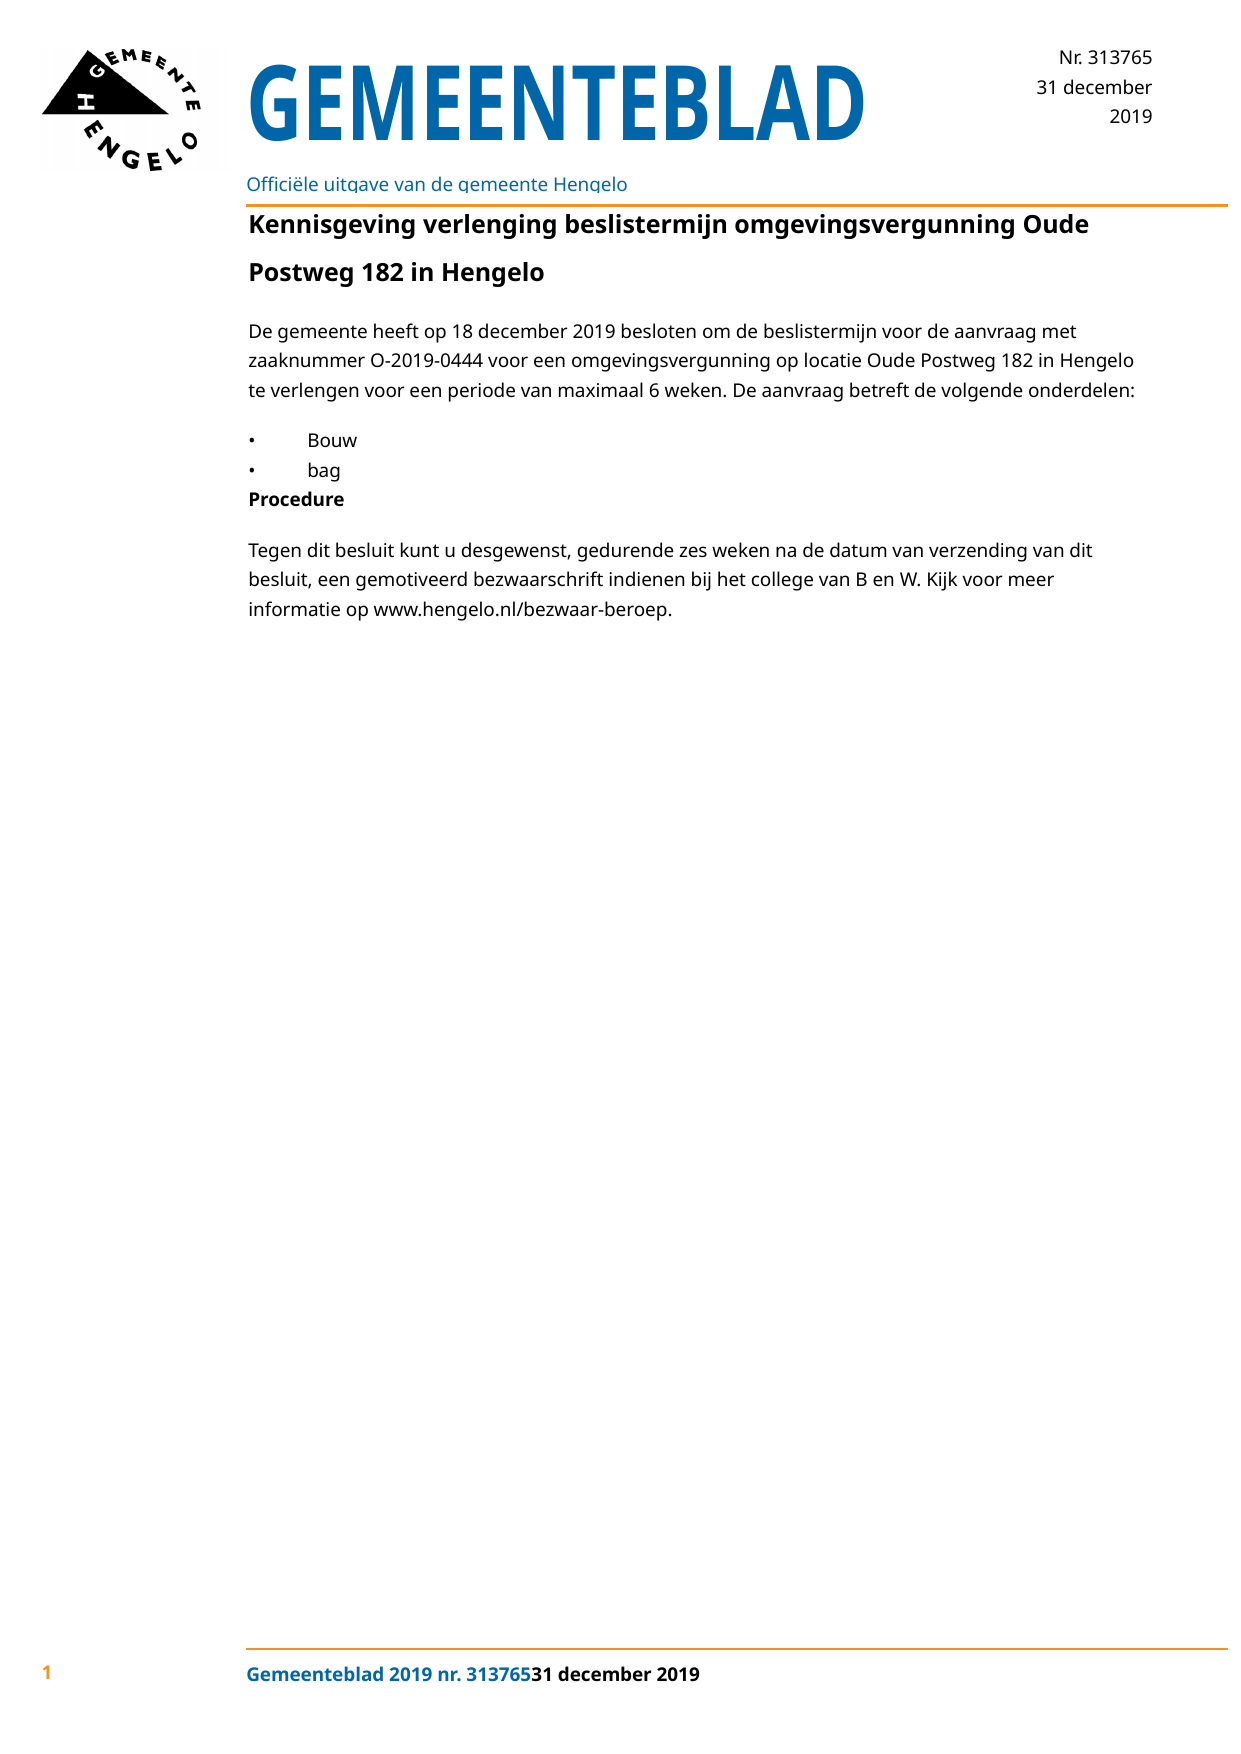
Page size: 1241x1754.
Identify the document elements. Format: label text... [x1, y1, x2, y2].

text De gemeente heeft op 18 december 2019 besloten om de beslistermijn voor de aanvraag met zaaknummer O-2019-0444 voor een omgevingsvergunning op locatie Oude Postweg 182 in Hengelo te verlengen voor een periode van maximaal 6 weken. De aanvraag betreft de volgende onderdelen: [248, 318, 1152, 403]
list bag [248, 457, 1152, 483]
text Kennisgeving verlenging beslistermijn omgevingsvergunning Oude Postweg 182 in Hengelo [248, 207, 1152, 288]
picture [41, 47, 231, 172]
text Tegen dit besluit kunt u desgewenst, gedurende zes weken na de datum van verzending van dit besluit, een gemotiveerd bezwaarschrift indienen bij het college van B en W. Kijk voor meer informatie op www.hengelo.nl/bezwaar-beroep. [248, 537, 1152, 622]
text Procedure [248, 487, 1152, 512]
list Bouw [248, 427, 1152, 453]
